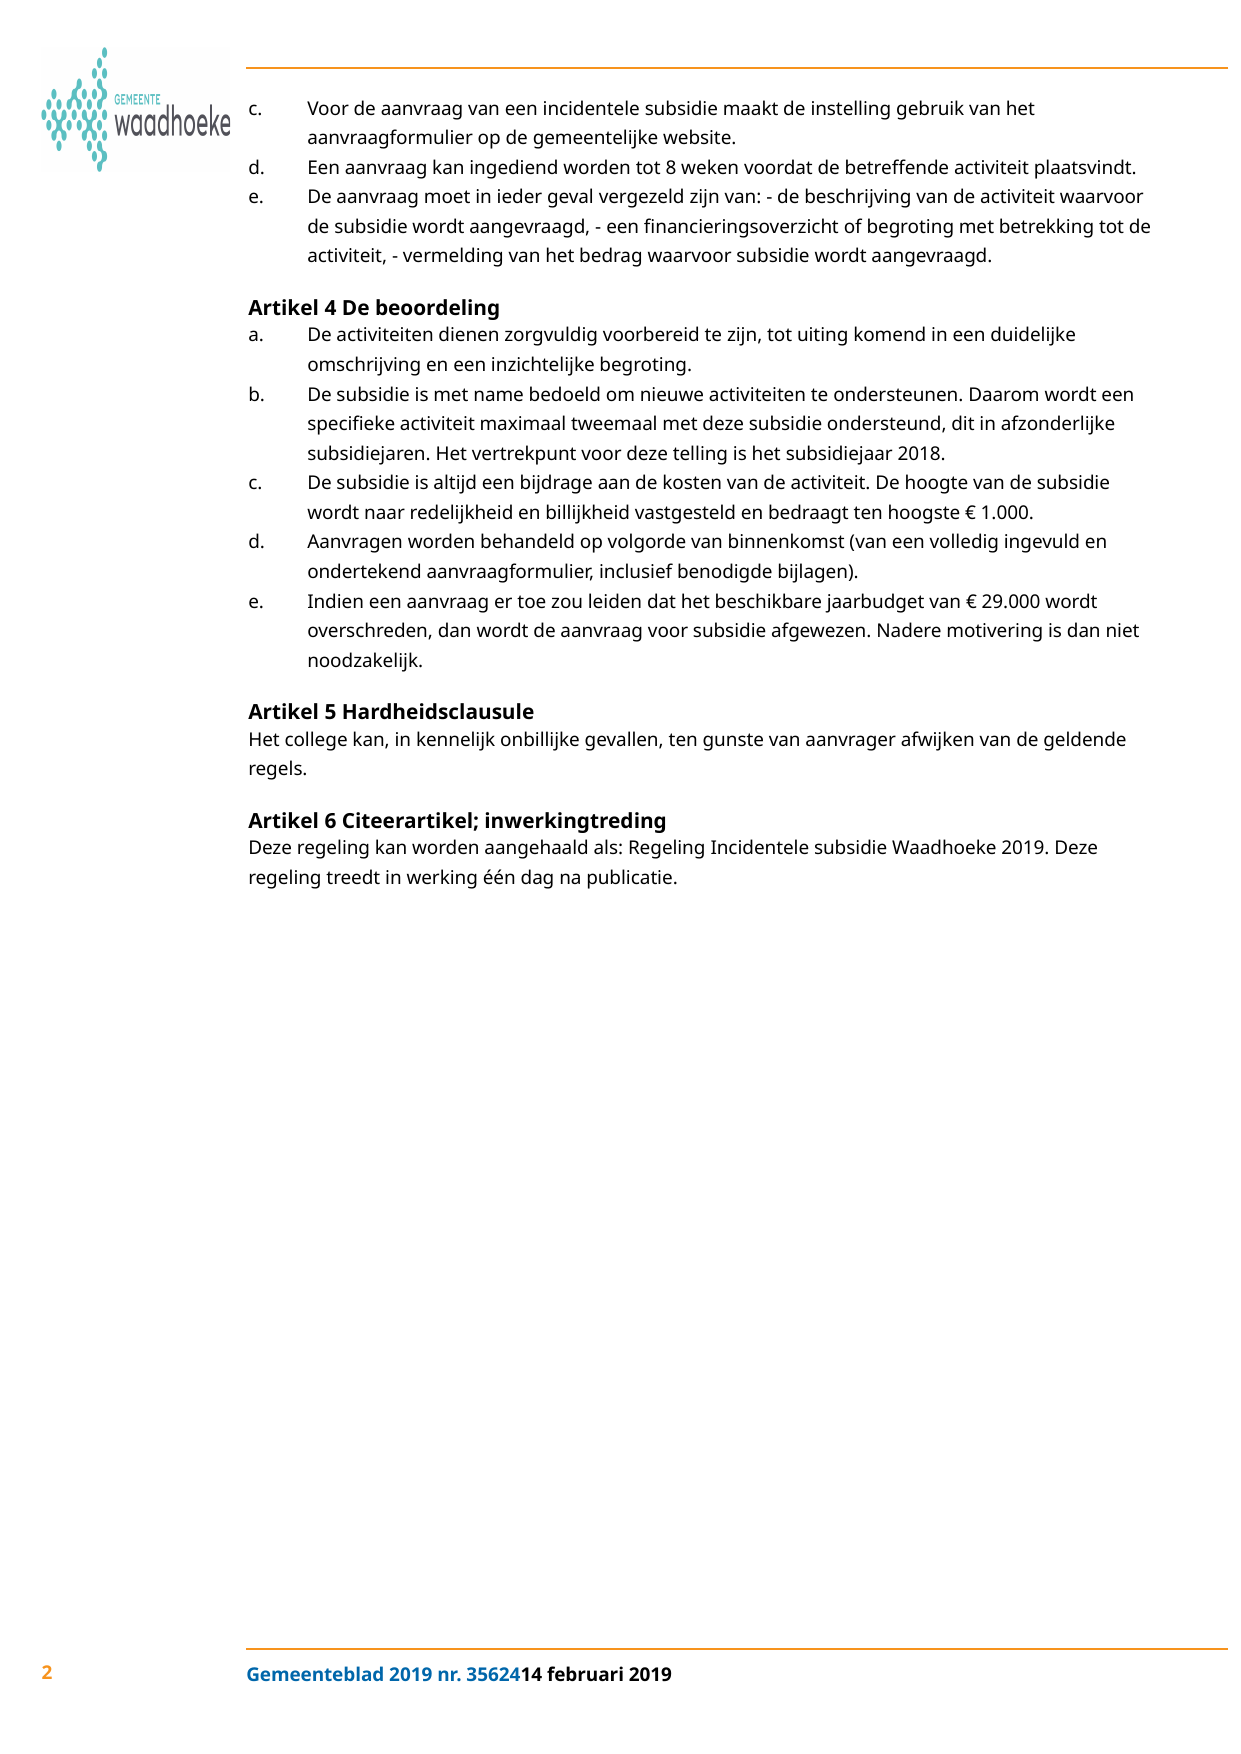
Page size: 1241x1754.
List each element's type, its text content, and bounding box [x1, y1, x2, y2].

picture [41, 47, 231, 172]
list Een aanvraag kan ingediend worden tot 8 weken voordat de betreffende activiteit plaatsvindt. [248, 154, 1152, 180]
text Deze regeling kan worden aangehaald als: Regeling Incidentele subsidie Waadhoeke 2019. Deze regeling treedt in werking één dag na publicatie. [248, 834, 1152, 889]
list Indien een aanvraag er toe zou leiden dat het beschikbare jaarbudget van € 29.000 wordt overschreden, dan wordt de aanvraag voor subsidie afgewezen. Nadere motivering is dan niet noodzakelijk. [248, 588, 1152, 673]
text Het college kan, in kennelijk onbillijke gevallen, ten gunste van aanvrager afwijken van de geldende regels. [248, 726, 1152, 781]
list Voor de aanvraag van een incidentele subsidie maakt de instelling gebruik van het aanvraagformulier op de gemeentelijke website. [248, 95, 1152, 150]
list De activiteiten dienen zorgvuldig voorbereid te zijn, tot uiting komend in een duidelijke omschrijving en een inzichtelijke begroting. [248, 322, 1152, 377]
list De subsidie is met name bedoeld om nieuwe activiteiten te ondersteunen. Daarom wordt een specifieke activiteit maximaal tweemaal met deze subsidie ondersteund, dit in afzonderlijke subsidiejaren. Het vertrekpunt voor deze telling is het subsidiejaar 2018. [248, 381, 1152, 466]
text Artikel 4 De beoordeling [248, 293, 1152, 322]
list De subsidie is altijd een bijdrage aan de kosten van de activiteit. De hoogte van de subsidie wordt naar redelijkheid en billijkheid vastgesteld en bedraagt ten hoogste € 1.000. [248, 469, 1152, 525]
text Artikel 6 Citeerartikel; inwerkingtreding [248, 806, 1152, 834]
text Artikel 5 Hardheidsclausule [248, 697, 1152, 726]
list De aanvraag moet in ieder geval vergezeld zijn van: - de beschrijving van de activiteit waarvoor de subsidie wordt aangevraagd, - een financieringsoverzicht of begroting met betrekking tot de activiteit, - vermelding van het bedrag waarvoor subsidie wordt aangevraagd. [248, 183, 1152, 268]
list Aanvragen worden behandeld op volgorde van binnenkomst (van een volledig ingevuld en ondertekend aanvraagformulier, inclusief benodigde bijlagen). [248, 529, 1152, 584]
